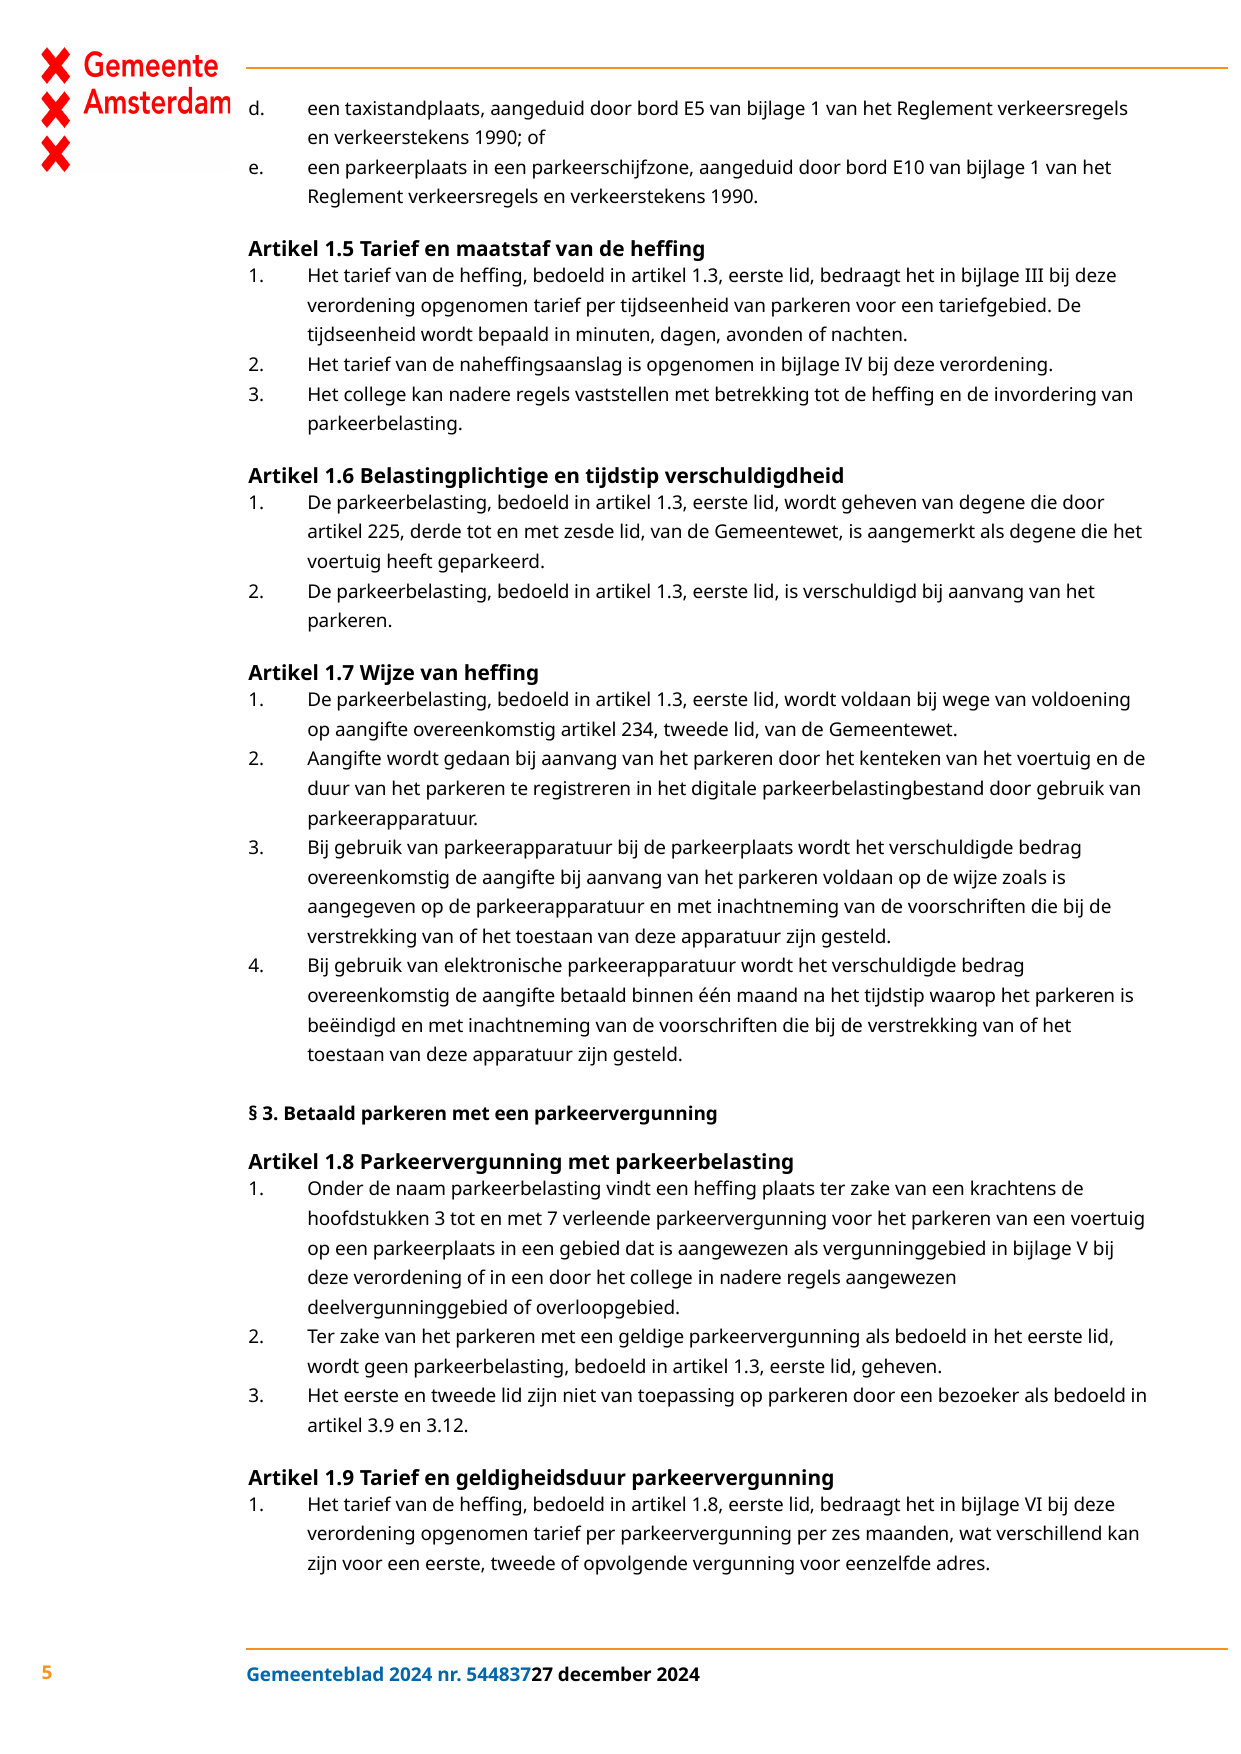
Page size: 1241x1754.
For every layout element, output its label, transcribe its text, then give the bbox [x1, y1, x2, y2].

text Artikel 1.6 Belastingplichtige en tijdstip verschuldigdheid [248, 461, 1152, 489]
list een taxistandplaats, aangeduid door bord E5 van bijlage 1 van het Reglement verkeersregels en verkeerstekens 1990; of [248, 95, 1152, 150]
text Artikel 1.8 Parkeervergunning met parkeerbelasting [248, 1147, 1152, 1176]
list Het college kan nadere regels vaststellen met betrekking tot de heffing en de invordering van parkeerbelasting. [248, 381, 1152, 436]
list Onder de naam parkeerbelasting vindt een heffing plaats ter zake van een krachtens de hoofdstukken 3 tot en met 7 verleende parkeervergunning voor het parkeren van een voertuig op een parkeerplaats in een gebied dat is aangewezen als vergunninggebied in bijlage V bij deze verordening of in een door het college in nadere regels aangewezen deelvergunninggebied of overloopgebied. [248, 1176, 1152, 1319]
list Het tarief van de heffing, bedoeld in artikel 1.8, eerste lid, bedraagt het in bijlage VI bij deze verordening opgenomen tarief per parkeervergunning per zes maanden, wat verschillend kan zijn voor een eerste, tweede of opvolgende vergunning voor eenzelfde adres. [248, 1491, 1152, 1576]
list De parkeerbelasting, bedoeld in artikel 1.3, eerste lid, is verschuldigd bij aanvang van het parkeren. [248, 578, 1152, 633]
list een parkeerplaats in een parkeerschijfzone, aangeduid door bord E10 van bijlage 1 van het Reglement verkeersregels en verkeerstekens 1990. [248, 154, 1152, 209]
text Artikel 1.7 Wijze van heffing [248, 658, 1152, 686]
list Het tarief van de heffing, bedoeld in artikel 1.3, eerste lid, bedraagt het in bijlage III bij deze verordening opgenomen tarief per tijdseenheid van parkeren voor een tariefgebied. De tijdseenheid wordt bepaald in minuten, dagen, avonden of nachten. [248, 262, 1152, 347]
text Artikel 1.5 Tarief en maatstaf van de heffing [248, 234, 1152, 262]
list De parkeerbelasting, bedoeld in artikel 1.3, eerste lid, wordt geheven van degene die door artikel 225, derde tot en met zesde lid, van de Gemeentewet, is aangemerkt als degene die het voertuig heeft geparkeerd. [248, 489, 1152, 574]
list Het tarief van de naheffingsaanslag is opgenomen in bijlage IV bij deze verordening. [248, 351, 1152, 377]
list Bij gebruik van parkeerapparatuur bij de parkeerplaats wordt het verschuldigde bedrag overeenkomstig de aangifte bij aanvang van het parkeren voldaan op de wijze zoals is aangegeven op de parkeerapparatuur en met inachtneming van de voorschriften die bij de verstrekking van of het toestaan van deze apparatuur zijn gesteld. [248, 834, 1152, 949]
list Aangifte wordt gedaan bij aanvang van het parkeren door het kenteken van het voertuig en de duur van het parkeren te registreren in het digitale parkeerbelastingbestand door gebruik van parkeerapparatuur. [248, 746, 1152, 830]
picture [41, 47, 231, 172]
text Artikel 1.9 Tarief en geldigheidsduur parkeervergunning [248, 1463, 1152, 1491]
text § 3. Betaald parkeren met een parkeervergunning [248, 1101, 1152, 1126]
list De parkeerbelasting, bedoeld in artikel 1.3, eerste lid, wordt voldaan bij wege van voldoening op aangifte overeenkomstig artikel 234, tweede lid, van de Gemeentewet. [248, 686, 1152, 742]
list Ter zake van het parkeren met een geldige parkeervergunning als bedoeld in het eerste lid, wordt geen parkeerbelasting, bedoeld in artikel 1.3, eerste lid, geheven. [248, 1323, 1152, 1379]
list Het eerste en tweede lid zijn niet van toepassing op parkeren door een bezoeker als bedoeld in artikel 3.9 en 3.12. [248, 1383, 1152, 1438]
list Bij gebruik van elektronische parkeerapparatuur wordt het verschuldigde bedrag overeenkomstig de aangifte betaald binnen één maand na het tijdstip waarop het parkeren is beëindigd en met inachtneming van de voorschriften die bij de verstrekking van of het toestaan van deze apparatuur zijn gesteld. [248, 953, 1152, 1067]
